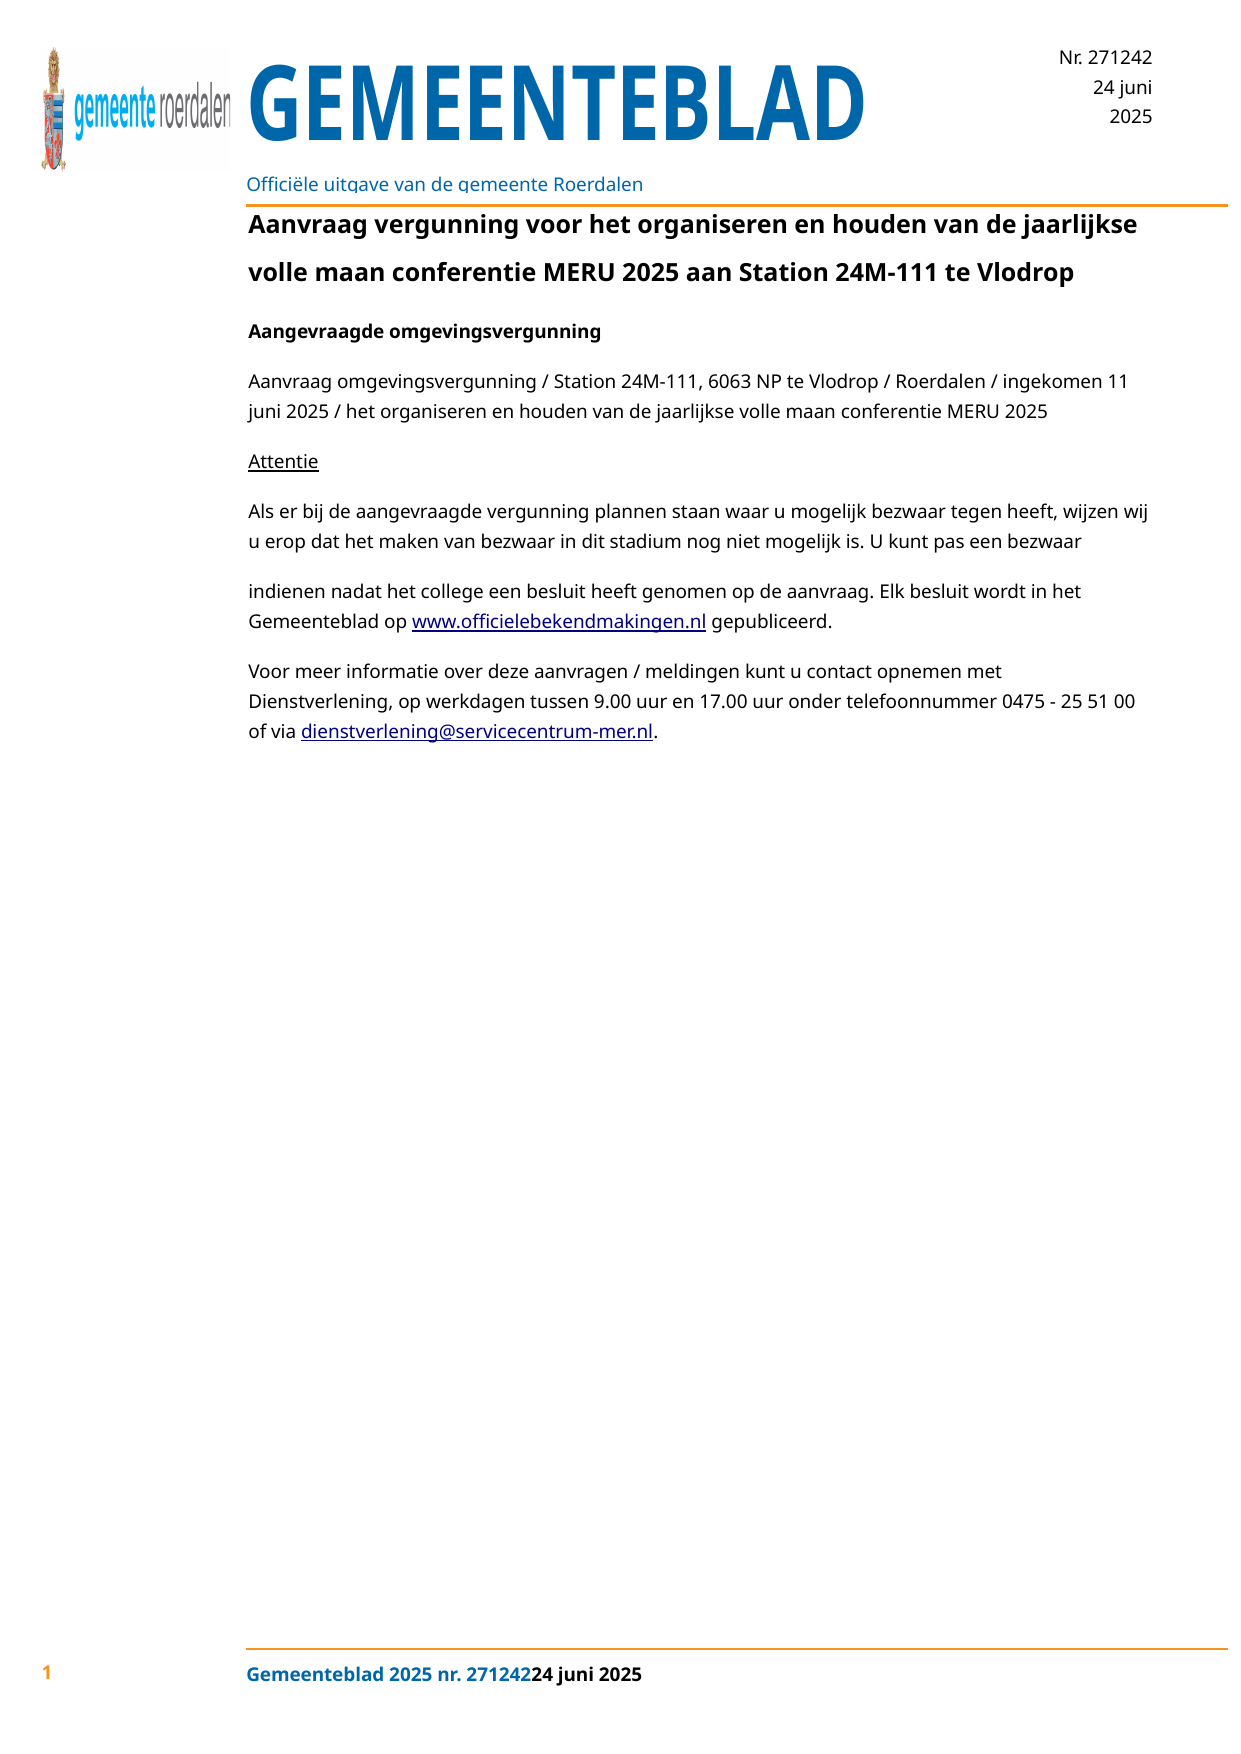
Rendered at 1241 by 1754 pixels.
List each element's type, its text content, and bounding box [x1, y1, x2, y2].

text Aanvraag vergunning voor het organiseren en houden van de jaarlijkse volle maan conferentie MERU 2025 aan Station 24M-111 te Vlodrop [248, 207, 1152, 288]
picture [41, 47, 231, 172]
text Als er bij de aangevraagde vergunning plannen staan waar u mogelijk bezwaar tegen heeft, wijzen wij u erop dat het maken van bezwaar in dit stadium nog niet mogelijk is. U kunt pas een bezwaar [248, 499, 1152, 554]
text Aangevraagde omgevingsvergunning [248, 318, 1152, 344]
text Voor meer informatie over deze aanvragen / meldingen kunt u contact opnemen met Dienstverlening, op werkdagen tussen 9.00 uur en 17.00 uur onder telefoonnummer 0475 - 25 51 00 of via dienstverlening@servicecentrum-mer.nl. [248, 659, 1152, 744]
text indienen nadat het college een besluit heeft genomen op de aanvraag. Elk besluit wordt in het Gemeenteblad op www.officielebekendmakingen.nl gepubliceerd. [248, 579, 1152, 634]
text Attentie [248, 448, 1152, 474]
text Aanvraag omgevingsvergunning / Station 24M-111, 6063 NP te Vlodrop / Roerdalen / ingekomen 11 juni 2025 / het organiseren en houden van de jaarlijkse volle maan conferentie MERU 2025 [248, 368, 1152, 424]
